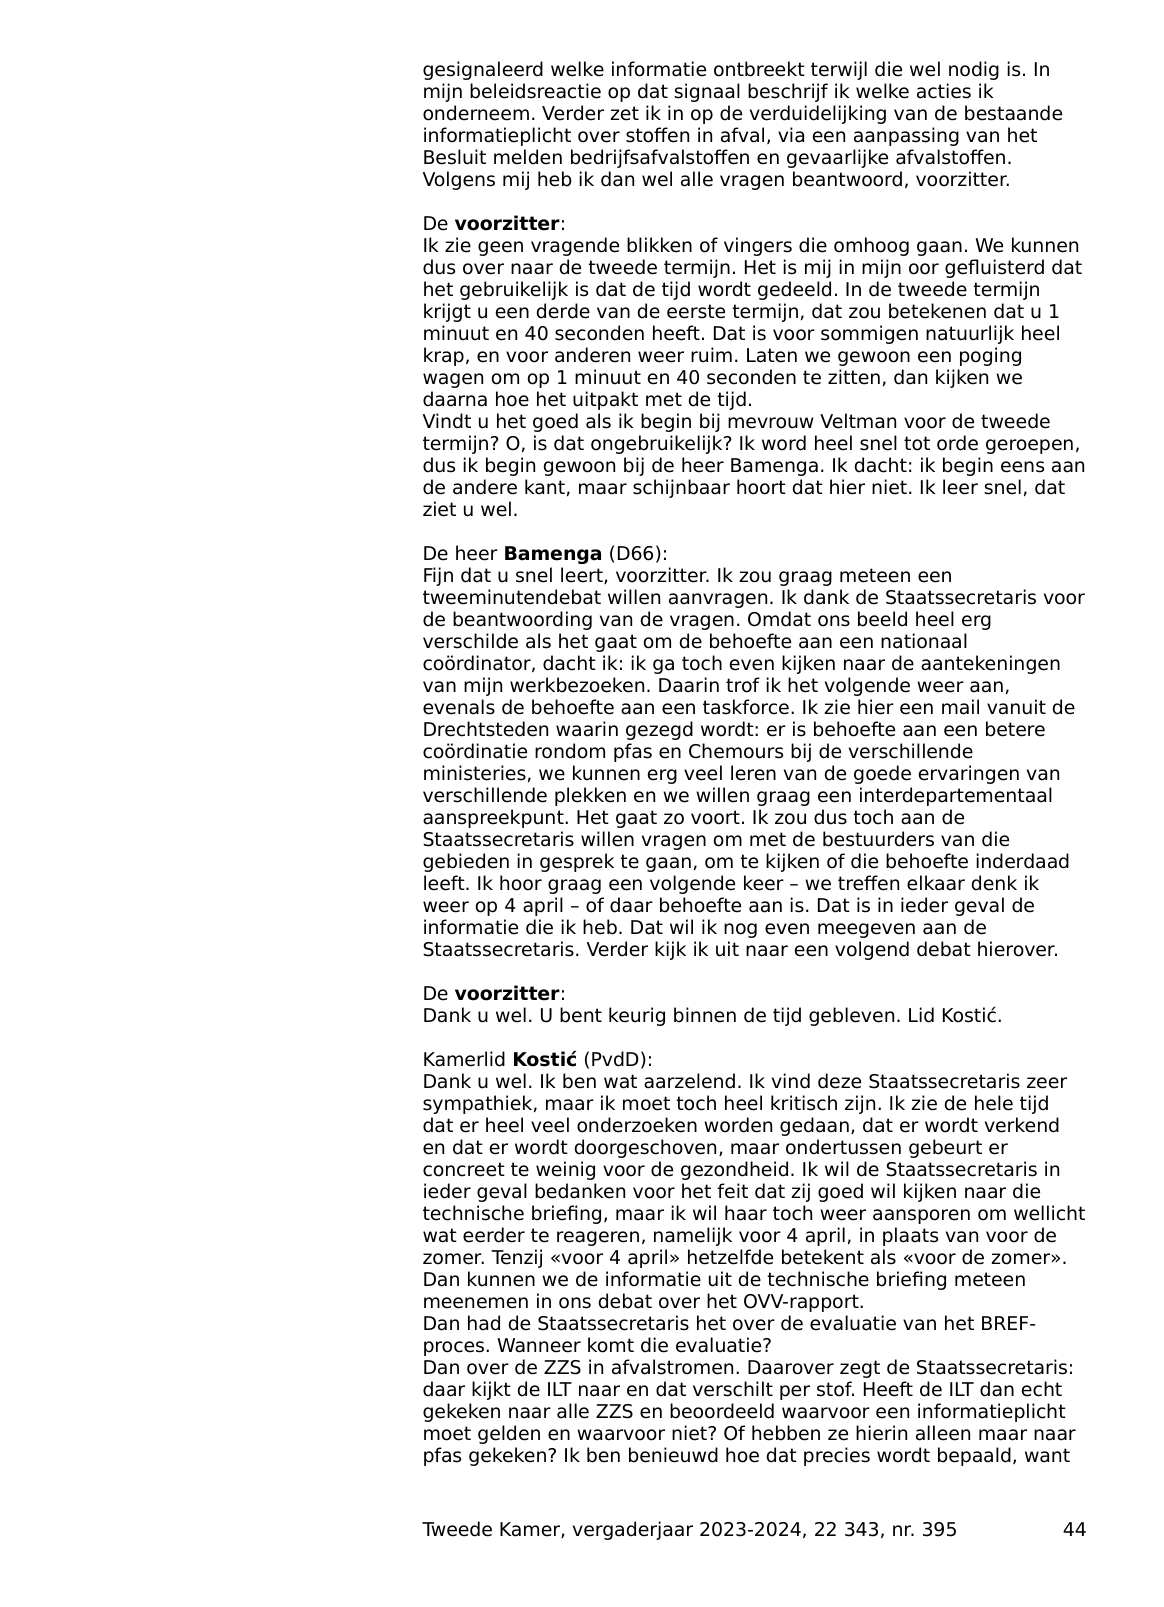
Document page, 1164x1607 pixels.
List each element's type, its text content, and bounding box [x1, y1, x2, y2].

text De heer Bamenga (D66): [422, 543, 1087, 565]
text Dank u wel. Ik ben wat aarzelend. Ik vind deze Staatssecretaris zeer sympathiek, maar ik moet toch heel kritisch zijn. Ik zie de hele tijd dat er heel veel onderzoeken worden gedaan, dat er wordt verkend en dat er wordt doorgeschoven, maar ondertussen gebeurt er concreet te weinig voor de gezondheid. Ik wil de Staatssecretaris in ieder geval bedanken voor het feit dat zij goed wil kijken naar die technische briefing, maar ik wil haar toch weer aansporen om wellicht wat eerder te reageren, namelijk voor 4 april, in plaats van voor de zomer. Tenzij «voor 4 april» hetzelfde betekent als «voor de zomer». Dan kunnen we de informatie uit de technische briefing meteen meenemen in ons debat over het OVV-rapport. [422, 1071, 1087, 1313]
text Fijn dat u snel leert, voorzitter. Ik zou graag meteen een tweeminutendebat willen aanvragen. Ik dank de Staatssecretaris voor de beantwoording van de vragen. Omdat ons beeld heel erg verschilde als het gaat om de behoefte aan een nationaal coördinator, dacht ik: ik ga toch even kijken naar de aantekeningen van mijn werkbezoeken. Daarin trof ik het volgende weer aan, evenals de behoefte aan een taskforce. Ik zie hier een mail vanuit de Drechtsteden waarin gezegd wordt: er is behoefte aan een betere coördinatie rondom pfas en Chemours bij de verschillende ministeries, we kunnen erg veel leren van de goede ervaringen van verschillende plekken en we willen graag een interdepartementaal aanspreekpunt. Het gaat zo voort. Ik zou dus toch aan de Staatssecretaris willen vragen om met de bestuurders van die gebieden in gesprek te gaan, om te kijken of die behoefte inderdaad leeft. Ik hoor graag een volgende keer – we treffen elkaar denk ik weer op 4 april – of daar behoefte aan is. Dat is in ieder geval de informatie die ik heb. Dat wil ik nog even meegeven aan de Staatssecretaris. Verder kijk ik uit naar een volgend debat hierover. [422, 565, 1087, 961]
text De voorzitter: [422, 983, 1087, 1005]
text Dank u wel. U bent keurig binnen de tijd gebleven. Lid Kostić. [422, 1005, 1087, 1027]
text Vindt u het goed als ik begin bij mevrouw Veltman voor de tweede termijn? O, is dat ongebruikelijk? Ik word heel snel tot orde geroepen, dus ik begin gewoon bij de heer Bamenga. Ik dacht: ik begin eens aan de andere kant, maar schijnbaar hoort dat hier niet. Ik leer snel, dat ziet u wel. [422, 411, 1087, 521]
text De voorzitter: [422, 213, 1087, 235]
text Dan over de ZZS in afvalstromen. Daarover zegt de Staatssecretaris: daar kijkt de ILT naar en dat verschilt per stof. Heeft de ILT dan echt gekeken naar alle ZZS en beoordeeld waarvoor een informatieplicht moet gelden en waarvoor niet? Of hebben ze hierin alleen maar naar pfas gekeken? Ik ben benieuwd hoe dat precies wordt bepaald, want [422, 1357, 1087, 1467]
text Dan had de Staatssecretaris het over de evaluatie van het BREF-proces. Wanneer komt die evaluatie? [422, 1313, 1087, 1357]
text Volgens mij heb ik dan wel alle vragen beantwoord, voorzitter. [422, 169, 1087, 191]
text gesignaleerd welke informatie ontbreekt terwijl die wel nodig is. In mijn beleidsreactie op dat signaal beschrijf ik welke acties ik onderneem. Verder zet ik in op de verduidelijking van de bestaande informatieplicht over stoffen in afval, via een aanpassing van het Besluit melden bedrijfsafvalstoffen en gevaarlijke afvalstoffen. [422, 59, 1087, 169]
text Ik zie geen vragende blikken of vingers die omhoog gaan. We kunnen dus over naar de tweede termijn. Het is mij in mijn oor gefluisterd dat het gebruikelijk is dat de tijd wordt gedeeld. In de tweede termijn krijgt u een derde van de eerste termijn, dat zou betekenen dat u 1 minuut en 40 seconden heeft. Dat is voor sommigen natuurlijk heel krap, en voor anderen weer ruim. Laten we gewoon een poging wagen om op 1 minuut en 40 seconden te zitten, dan kijken we daarna hoe het uitpakt met de tijd. [422, 235, 1087, 411]
text Kamerlid Kostić (PvdD): [422, 1049, 1087, 1071]
